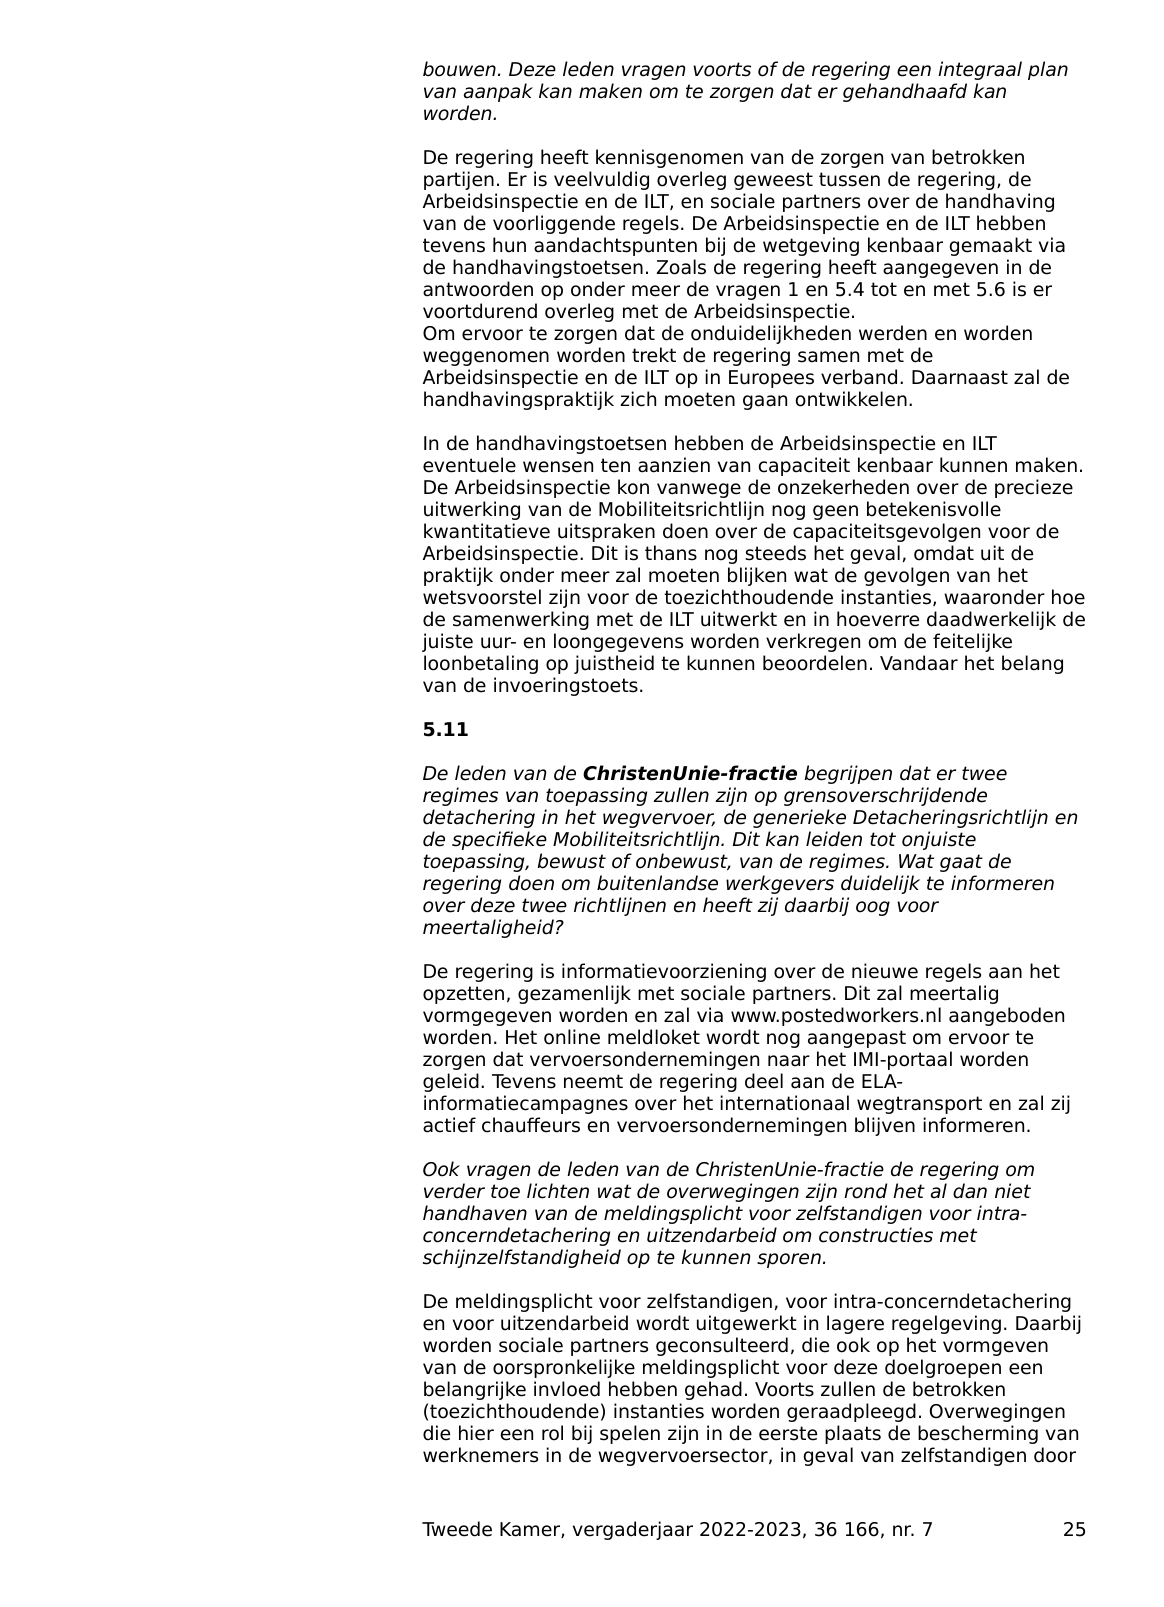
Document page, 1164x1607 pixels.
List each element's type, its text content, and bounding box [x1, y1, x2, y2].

text bouwen. Deze leden vragen voorts of de regering een integraal plan van aanpak kan maken om te zorgen dat er gehandhaafd kan worden. [422, 59, 1087, 125]
text De leden van de ChristenUnie-fractie begrijpen dat er twee regimes van toepassing zullen zijn op grensoverschrijdende detachering in het wegvervoer, de generieke Detacheringsrichtlijn en de specifieke Mobiliteitsrichtlijn. Dit kan leiden tot onjuiste toepassing, bewust of onbewust, van de regimes. Wat gaat de regering doen om buitenlandse werkgevers duidelijk te informeren over deze twee richtlijnen en heeft zij daarbij oog voor meertaligheid? [422, 763, 1087, 939]
text In de handhavingstoetsen hebben de Arbeidsinspectie en ILT eventuele wensen ten aanzien van capaciteit kenbaar kunnen maken. De Arbeidsinspectie kon vanwege de onzekerheden over de precieze uitwerking van de Mobiliteitsrichtlijn nog geen betekenisvolle kwantitatieve uitspraken doen over de capaciteitsgevolgen voor de Arbeidsinspectie. Dit is thans nog steeds het geval, omdat uit de praktijk onder meer zal moeten blijken wat de gevolgen van het wetsvoorstel zijn voor de toezichthoudende instanties, waaronder hoe de samenwerking met de ILT uitwerkt en in hoeverre daadwerkelijk de juiste uur- en loongegevens worden verkregen om de feitelijke loonbetaling op juistheid te kunnen beoordelen. Vandaar het belang van de invoeringstoets. [422, 433, 1087, 697]
text De regering heeft kennisgenomen van de zorgen van betrokken partijen. Er is veelvuldig overleg geweest tussen de regering, de Arbeidsinspectie en de ILT, en sociale partners over de handhaving van de voorliggende regels. De Arbeidsinspectie en de ILT hebben tevens hun aandachtspunten bij de wetgeving kenbaar gemaakt via de handhavingstoetsen. Zoals de regering heeft aangegeven in de antwoorden op onder meer de vragen 1 en 5.4 tot en met 5.6 is er voortdurend overleg met de Arbeidsinspectie. [422, 147, 1087, 323]
text Om ervoor te zorgen dat de onduidelijkheden werden en worden weggenomen worden trekt de regering samen met de Arbeidsinspectie en de ILT op in Europees verband. Daarnaast zal de handhavingspraktijk zich moeten gaan ontwikkelen. [422, 323, 1087, 411]
subtitle 5.11 [422, 719, 1087, 741]
text De meldingsplicht voor zelfstandigen, voor intra-concerndetachering en voor uitzendarbeid wordt uitgewerkt in lagere regelgeving. Daarbij worden sociale partners geconsulteerd, die ook op het vormgeven van de oorspronkelijke meldingsplicht voor deze doelgroepen een belangrijke invloed hebben gehad. Voorts zullen de betrokken (toezichthoudende) instanties worden geraadpleegd. Overwegingen die hier een rol bij spelen zijn in de eerste plaats de bescherming van werknemers in de wegvervoersector, in geval van zelfstandigen door [422, 1291, 1087, 1467]
text De regering is informatievoorziening over de nieuwe regels aan het opzetten, gezamenlijk met sociale partners. Dit zal meertalig vormgegeven worden en zal via www.postedworkers.nl aangeboden worden. Het online meldloket wordt nog aangepast om ervoor te zorgen dat vervoersondernemingen naar het IMI-portaal worden geleid. Tevens neemt de regering deel aan de ELA-informatiecampagnes over het internationaal wegtransport en zal zij actief chauffeurs en vervoersondernemingen blijven informeren. [422, 961, 1087, 1137]
text Ook vragen de leden van de ChristenUnie-fractie de regering om verder toe lichten wat de overwegingen zijn rond het al dan niet handhaven van de meldingsplicht voor zelfstandigen voor intra-concerndetachering en uitzendarbeid om constructies met schijnzelfstandigheid op te kunnen sporen. [422, 1159, 1087, 1269]
